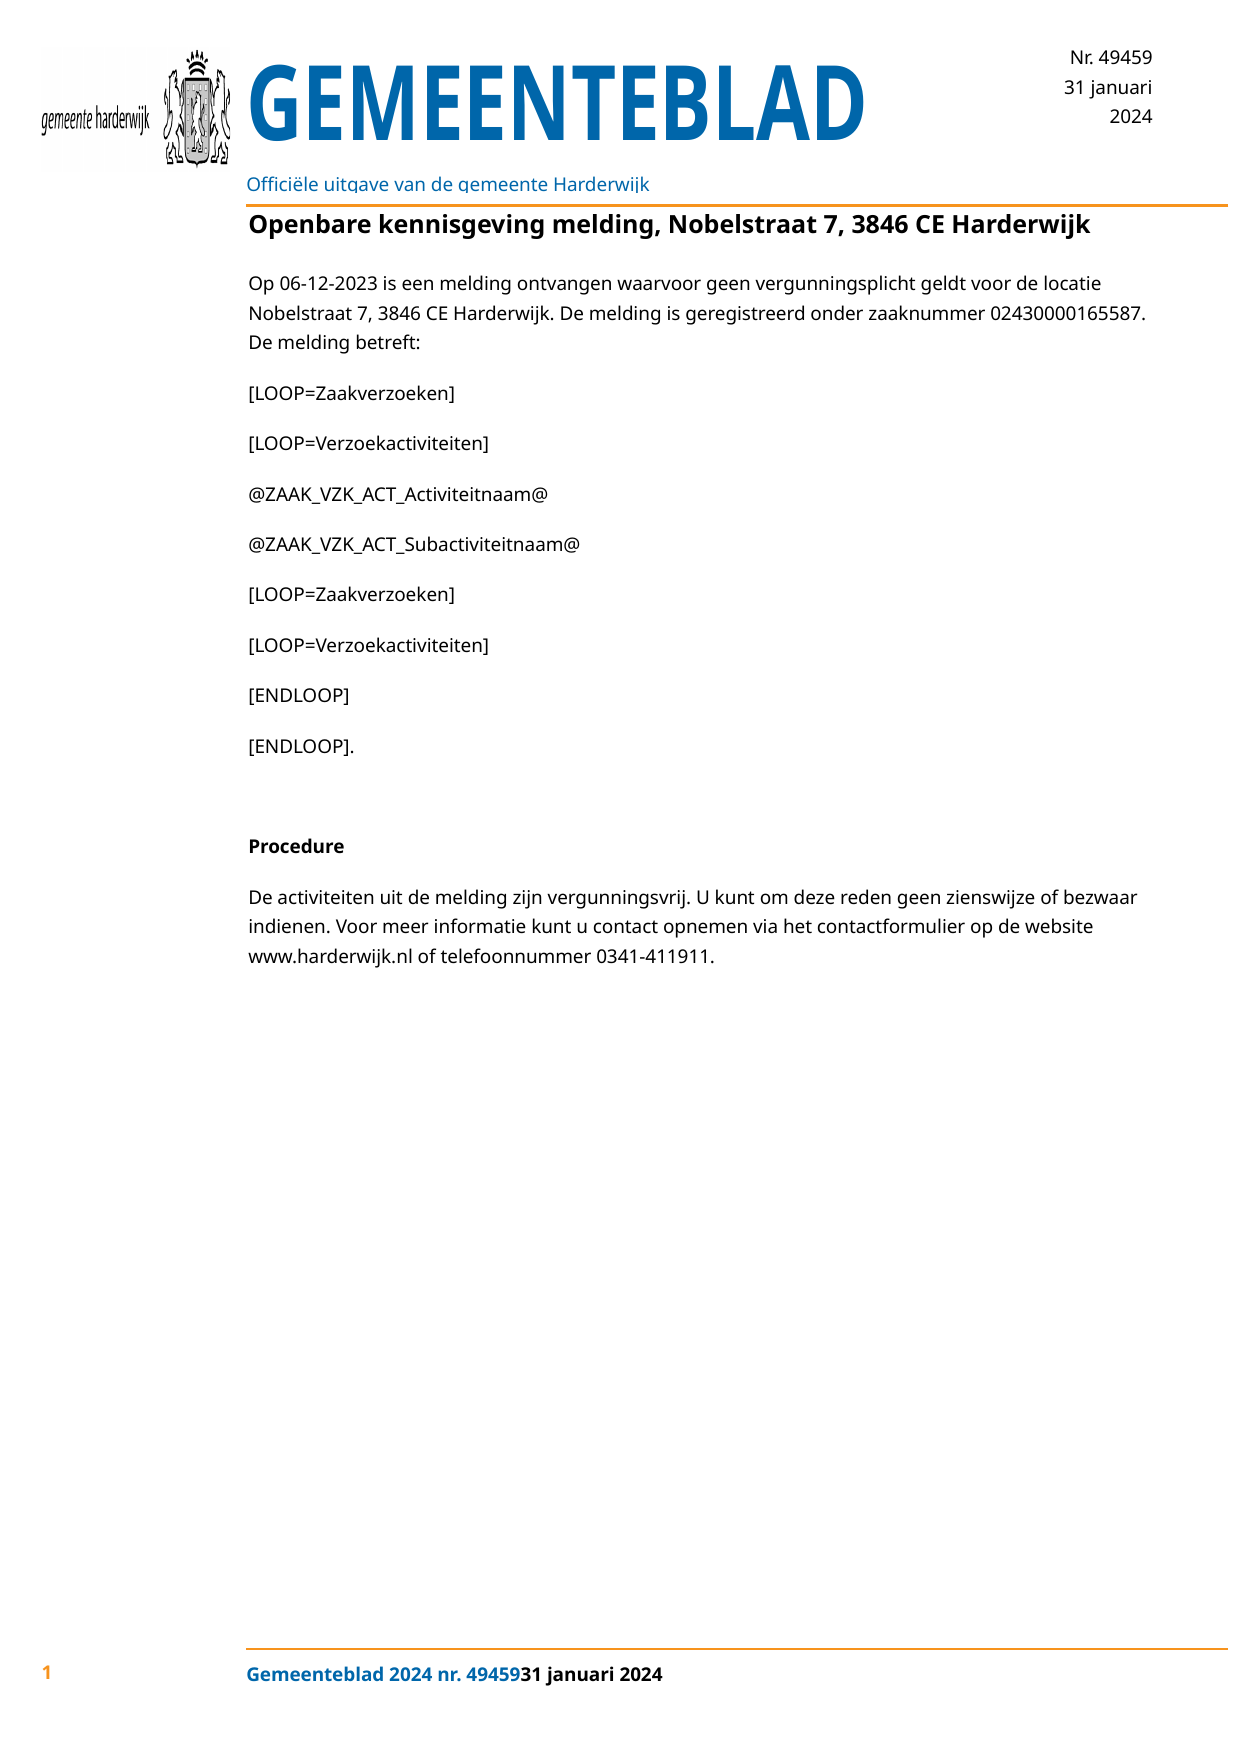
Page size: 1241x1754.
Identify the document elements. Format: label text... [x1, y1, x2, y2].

text [LOOP=Verzoekactiviteiten] [248, 632, 1152, 658]
text @ZAAK_VZK_ACT_Subactiviteitnaam@ [248, 531, 1152, 557]
text [LOOP=Verzoekactiviteiten] [248, 430, 1152, 456]
text Openbare kennisgeving melding, Nobelstraat 7, 3846 CE Harderwijk [248, 207, 1152, 241]
text [LOOP=Zaakverzoeken] [248, 582, 1152, 607]
text [ENDLOOP]. [248, 733, 1152, 758]
text [LOOP=Zaakverzoeken] [248, 380, 1152, 406]
text @ZAAK_VZK_ACT_Activiteitnaam@ [248, 481, 1152, 506]
picture [41, 47, 231, 172]
text Procedure [248, 834, 1152, 859]
text De activiteiten uit de melding zijn vergunningsvrij. U kunt om deze reden geen zienswijze of bezwaar indienen. Voor meer informatie kunt u contact opnemen via het contactformulier op de website www.harderwijk.nl of telefoonnummer 0341-411911. [248, 884, 1152, 969]
text Op 06-12-2023 is een melding ontvangen waarvoor geen vergunningsplicht geldt voor de locatie Nobelstraat 7, 3846 CE Harderwijk. De melding is geregistreerd onder zaaknummer 02430000165587. De melding betreft: [248, 270, 1152, 355]
text [ENDLOOP] [248, 682, 1152, 708]
